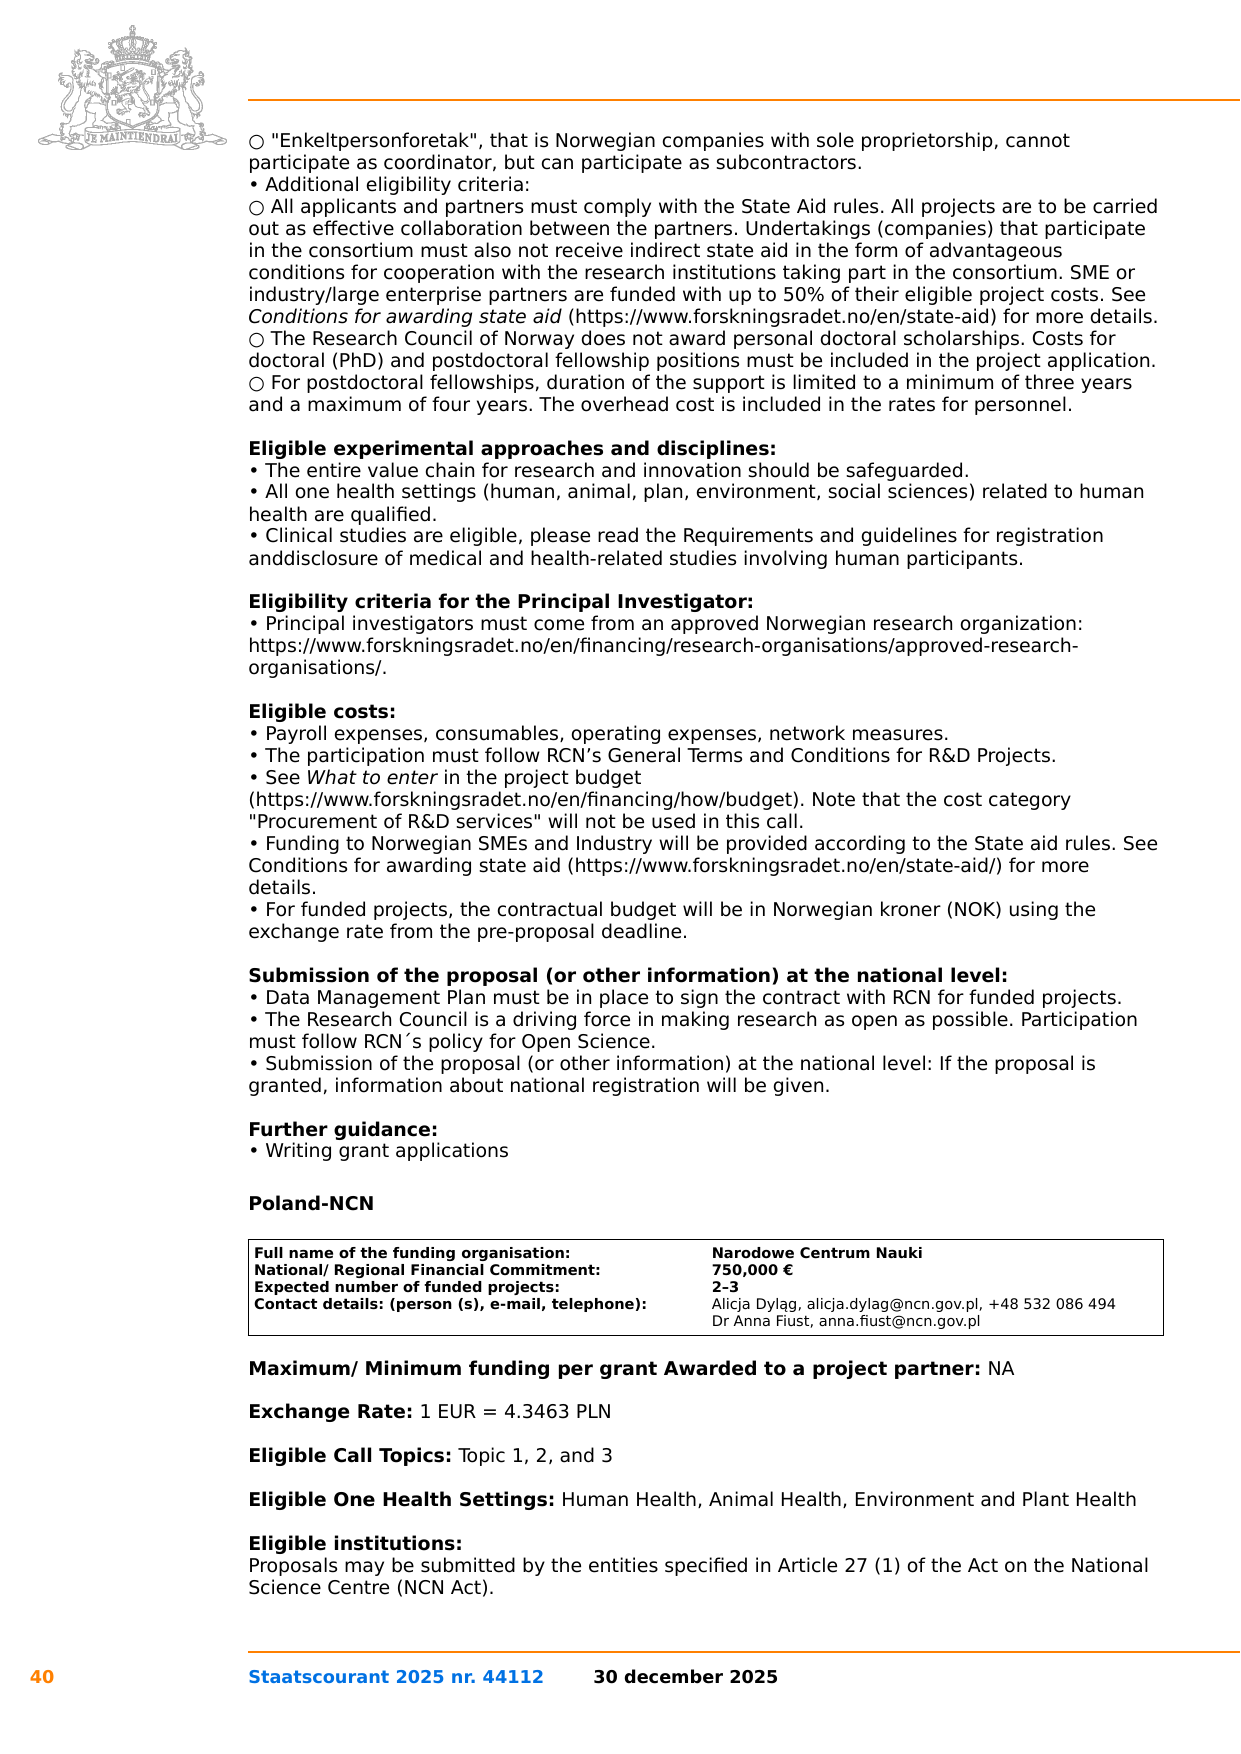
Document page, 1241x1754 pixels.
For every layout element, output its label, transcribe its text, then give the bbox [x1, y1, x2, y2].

text • See What to enter in the project budget (https://www.forskningsradet.no/en/financing/how/budget). Note that the cost category "Procurement of R&D services" will not be used in this call. [248, 767, 1163, 833]
text Exchange Rate: 1 EUR = 4.3463 PLN [248, 1401, 1163, 1423]
text Proposals may be submitted by the entities specified in Article 27 (1) of the Act on the National Science Centre (NCN Act). [248, 1555, 1163, 1599]
table_cell Alicja Dyląg, alicja.dylag@ncn.gov.pl, +48 532 086 494 Dr Anna Fiust, anna.fiust@ncn.gov.pl [706, 1296, 1163, 1335]
text • Principal investigators must come from an approved Norwegian research organization: https://www.forskningsradet.no/en/financing/research-organisations/approved-research-organisations/. [248, 613, 1163, 679]
text • The participation must follow RCN’s General Terms and Conditions for R&D Projects. [248, 745, 1163, 767]
text Further guidance: [248, 1118, 1163, 1140]
text • Clinical studies are eligible, please read the Requirements and guidelines for registration anddisclosure of medical and health-related studies involving human participants. [248, 525, 1163, 569]
picture [38, 25, 227, 150]
text • The Research Council is a driving force in making research as open as possible. Participation must follow RCN´s policy for Open Science. [248, 1009, 1163, 1053]
table_header Narodowe Centrum Nauki [706, 1240, 1163, 1262]
text Eligible Call Topics: Topic 1, 2, and 3 [248, 1445, 1163, 1467]
text • Submission of the proposal (or other information) at the national level: If the proposal is granted, information about national registration will be given. [248, 1053, 1163, 1097]
text • For funded projects, the contractual budget will be in Norwegian kroner (NOK) using the exchange rate from the pre-proposal deadline. [248, 899, 1163, 943]
text Eligible institutions: [248, 1533, 1163, 1555]
text • Additional eligibility criteria: [248, 174, 1163, 196]
text • Writing grant applications [248, 1140, 1163, 1162]
text Maximum/ Minimum funding per grant Awarded to a project partner: NA [248, 1358, 1163, 1379]
text ○ All applicants and partners must comply with the State Aid rules. All projects are to be carried out as eﬀective collaboration between the partners. Undertakings (companies) that participate in the consortium must also not receive indirect state aid in the form of advantageous conditions for cooperation with the research institutions taking part in the consortium. SME or industry/large enterprise partners are funded with up to 50% of their eligible project costs. See Conditions for awarding state aid (https://www.forskningsradet.no/en/state-aid) for more details. [248, 196, 1163, 328]
subtitle Poland-NCN [248, 1192, 1163, 1214]
text • The entire value chain for research and innovation should be safeguarded. [248, 459, 1163, 481]
text Eligible One Health Settings: Human Health, Animal Health, Environment and Plant Health [248, 1489, 1163, 1511]
text ○ For postdoctoral fellowships, duration of the support is limited to a minimum of three years and a maximum of four years. The overhead cost is included in the rates for personnel. [248, 372, 1163, 416]
text ○ "Enkeltpersonforetak", that is Norwegian companies with sole proprietorship, cannot participate as coordinator, but can participate as subcontractors. [248, 130, 1163, 174]
table_cell National/ Regional Financial Commitment: [249, 1262, 706, 1279]
text • Payroll expenses, consumables, operating expenses, network measures. [248, 723, 1163, 745]
text • All one health settings (human, animal, plan, environment, social sciences) related to human health are qualified. [248, 481, 1163, 525]
table_header Full name of the funding organisation: [249, 1240, 706, 1262]
table_cell 750,000 € [706, 1262, 1163, 1279]
text Eligible experimental approaches and disciplines: [248, 437, 1163, 459]
table_cell 2–3 [706, 1279, 1163, 1296]
table_cell Contact details: (person (s), e-mail, telephone): [249, 1296, 706, 1335]
table_cell Expected number of funded projects: [249, 1279, 706, 1296]
text ○ The Research Council of Norway does not award personal doctoral scholarships. Costs for doctoral (PhD) and postdoctoral fellowship positions must be included in the project application. [248, 328, 1163, 372]
text Submission of the proposal (or other information) at the national level: [248, 965, 1163, 987]
text Eligibility criteria for the Principal Investigator: [248, 591, 1163, 613]
text • Funding to Norwegian SMEs and Industry will be provided according to the State aid rules. See Conditions for awarding state aid (https://www.forskningsradet.no/en/state-aid/) for more details. [248, 833, 1163, 899]
text • Data Management Plan must be in place to sign the contract with RCN for funded projects. [248, 987, 1163, 1009]
text Eligible costs: [248, 701, 1163, 723]
